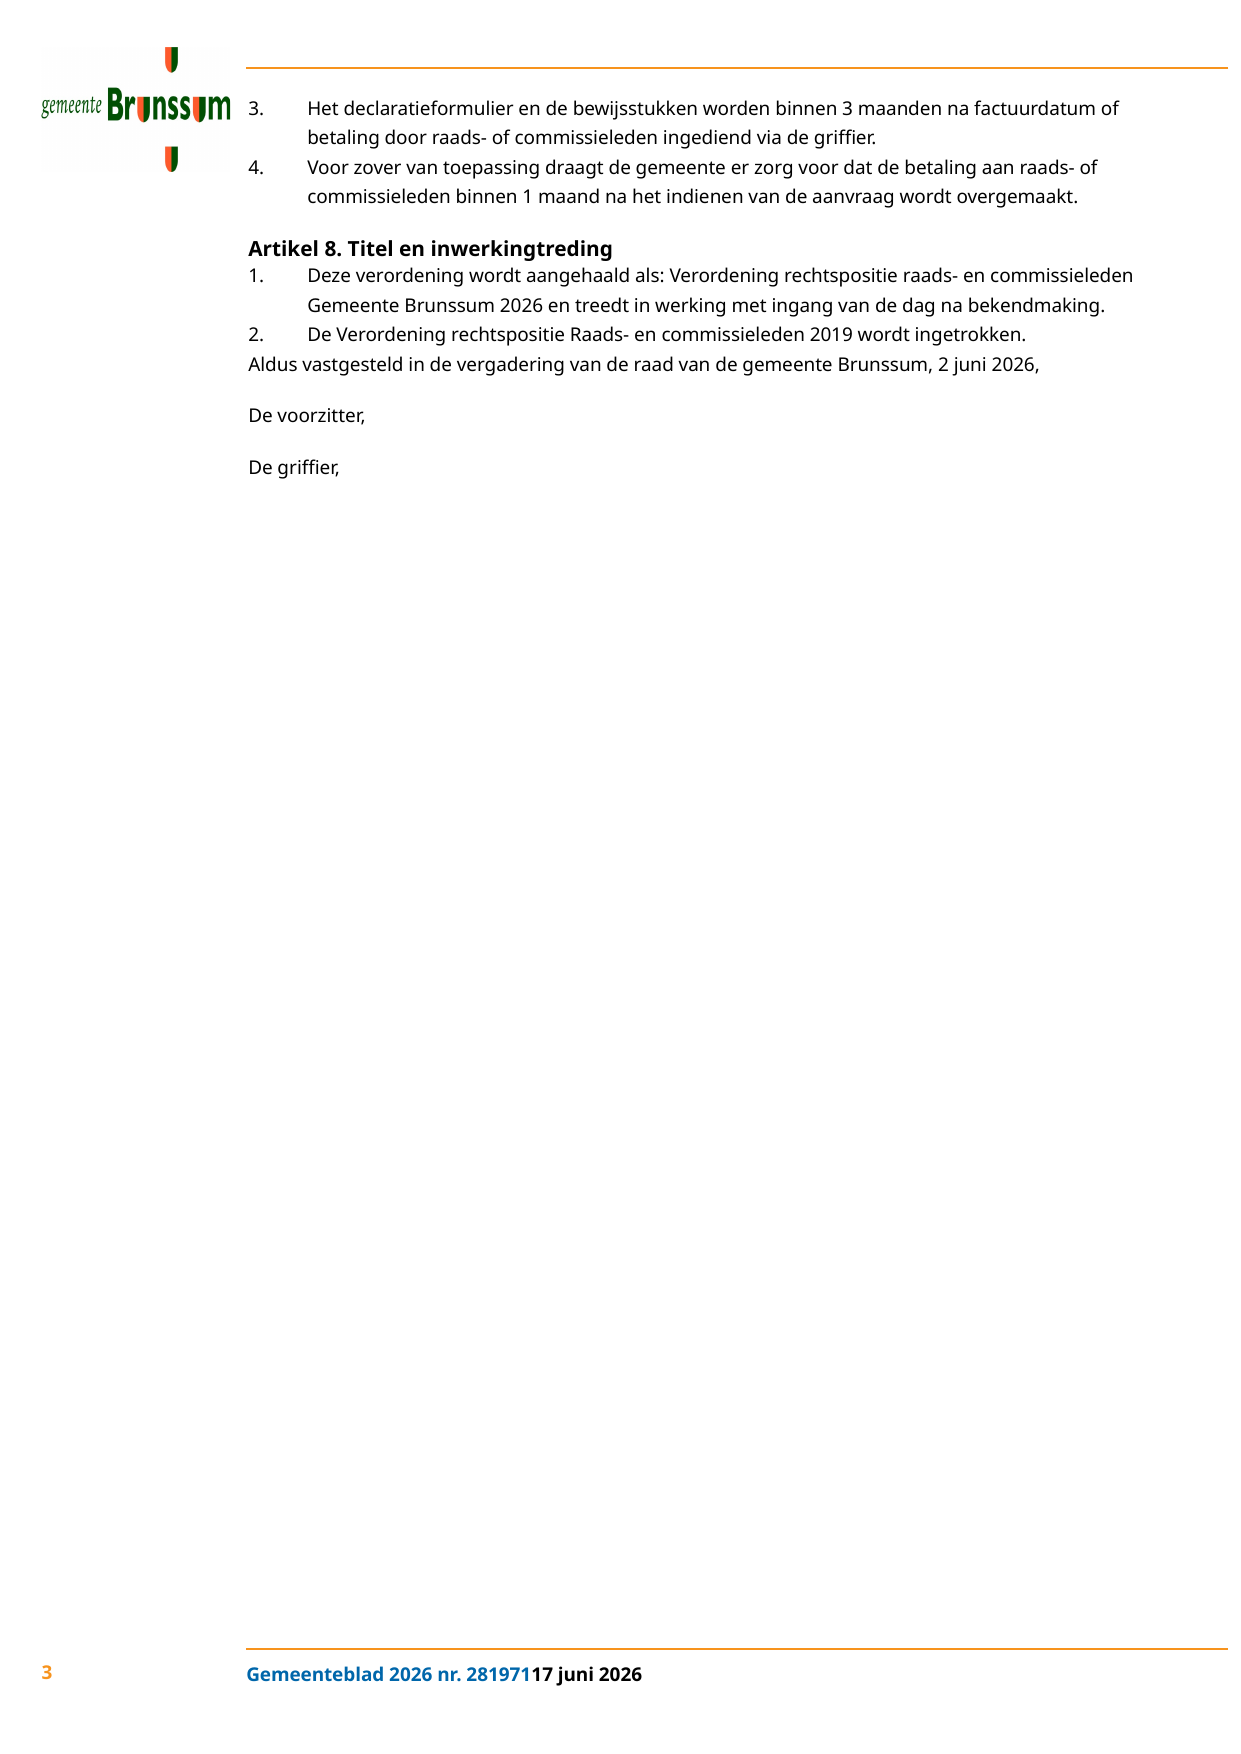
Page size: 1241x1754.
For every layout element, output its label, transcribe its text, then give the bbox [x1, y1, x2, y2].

list De Verordening rechtspositie Raads- en commissieleden 2019 wordt ingetrokken. [248, 322, 1152, 347]
text De griffier, [248, 454, 1152, 480]
list Het declaratieformulier en de bewijsstukken worden binnen 3 maanden na factuurdatum of betaling door raads- of commissieleden ingediend via de griffier. [248, 95, 1152, 150]
text De voorzitter, [248, 403, 1152, 428]
text Aldus vastgesteld in de vergadering van de raad van de gemeente Brunssum, 2 juni 2026, [248, 351, 1152, 377]
text Artikel 8. Titel en inwerkingtreding [248, 234, 1152, 262]
list Voor zover van toepassing draagt de gemeente er zorg voor dat de betaling aan raads- of commissieleden binnen 1 maand na het indienen van de aanvraag wordt overgemaakt. [248, 154, 1152, 209]
list Deze verordening wordt aangehaald als: Verordening rechtspositie raads- en commissieleden Gemeente Brunssum 2026 en treedt in werking met ingang van de dag na bekendmaking. [248, 262, 1152, 318]
picture [41, 47, 231, 172]
